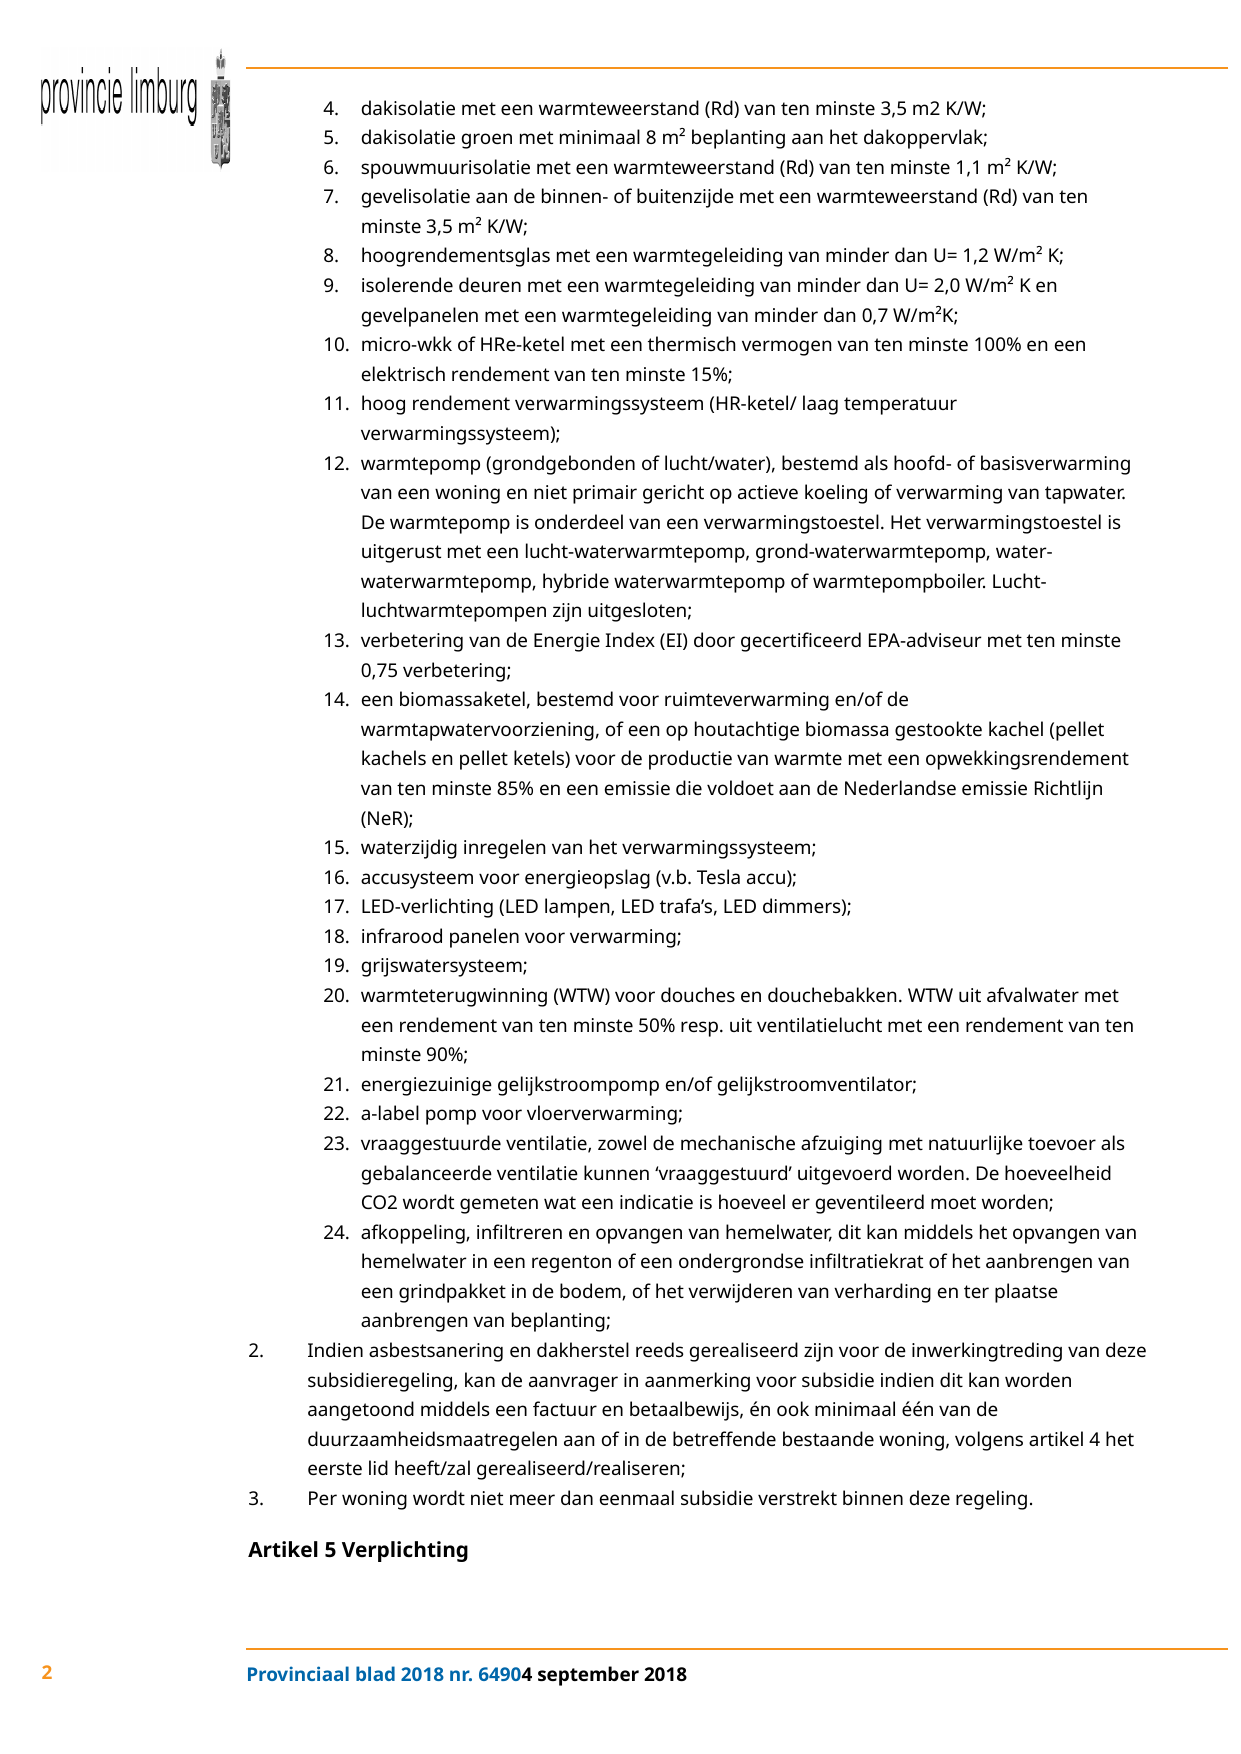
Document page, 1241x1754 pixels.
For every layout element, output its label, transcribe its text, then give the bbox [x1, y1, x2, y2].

picture [41, 47, 231, 172]
list dakisolatie met een warmteweerstand (Rd) van ten minste 3,5 m2 K/W; [323, 95, 1152, 121]
list Indien asbestsanering en dakherstel reeds gerealiseerd zijn voor de inwerkingtreding van deze subsidieregeling, kan de aanvrager in aanmerking voor subsidie indien dit kan worden aangetoond middels een factuur en betaalbewijs, én ook minimaal één van de duurzaamheidsmaatregelen aan of in de betreffende bestaande woning, volgens artikel 4 het eerste lid heeft/zal gerealiseerd/realiseren; [248, 1337, 1152, 1481]
list waterzijdig inregelen van het verwarmingssysteem; [323, 834, 1152, 860]
list afkoppeling, infiltreren en opvangen van hemelwater, dit kan middels het opvangen van hemelwater in een regenton of een ondergrondse infiltratiekrat of het aanbrengen van een grindpakket in de bodem, of het verwijderen van verharding en ter plaatse aanbrengen van beplanting; [323, 1219, 1152, 1333]
text Artikel 5 Verplichting [248, 1536, 1152, 1564]
list grijswatersysteem; [323, 953, 1152, 978]
list hoogrendementsglas met een warmtegeleiding van minder dan U= 1,2 W/m² K; [323, 243, 1152, 268]
list hoog rendement verwarmingssysteem (HR-ketel/ laag temperatuur verwarmingssysteem); [323, 391, 1152, 446]
list warmteterugwinning (WTW) voor douches en douchebakken. WTW uit afvalwater met een rendement van ten minste 50% resp. uit ventilatielucht met een rendement van ten minste 90%; [323, 982, 1152, 1067]
list energiezuinige gelijkstroompomp en/of gelijkstroomventilator; [323, 1071, 1152, 1097]
list accusysteem voor energieopslag (v.b. Tesla accu); [323, 864, 1152, 890]
list vraaggestuurde ventilatie, zowel de mechanische afzuiging met natuurlijke toevoer als gebalanceerde ventilatie kunnen ‘vraaggestuurd’ uitgevoerd worden. De hoeveelheid CO2 wordt gemeten wat een indicatie is hoeveel er geventileerd moet worden; [323, 1130, 1152, 1215]
list spouwmuurisolatie met een warmteweerstand (Rd) van ten minste 1,1 m² K/W; [323, 154, 1152, 180]
list Per woning wordt niet meer dan eenmaal subsidie verstrekt binnen deze regeling. [248, 1485, 1152, 1511]
list gevelisolatie aan de binnen- of buitenzijde met een warmteweerstand (Rd) van ten minste 3,5 m² K/W; [323, 183, 1152, 239]
list een biomassaketel, bestemd voor ruimteverwarming en/of de warmtapwatervoorziening, of een op houtachtige biomassa gestookte kachel (pellet kachels en pellet ketels) voor de productie van warmte met een opwekkingsrendement van ten minste 85% en een emissie die voldoet aan de Nederlandse emissie Richtlijn (NeR); [323, 686, 1152, 831]
list verbetering van de Energie Index (EI) door gecertificeerd EPA-adviseur met ten minste 0,75 verbetering; [323, 627, 1152, 683]
list dakisolatie groen met minimaal 8 m² beplanting aan het dakoppervlak; [323, 124, 1152, 150]
list infrarood panelen voor verwarming; [323, 923, 1152, 949]
list micro-wkk of HRe-ketel met een thermisch vermogen van ten minste 100% en een elektrisch rendement van ten minste 15%; [323, 331, 1152, 387]
list LED-verlichting (LED lampen, LED trafa’s, LED dimmers); [323, 893, 1152, 919]
list warmtepomp (grondgebonden of lucht/water), bestemd als hoofd- of basisverwarming van een woning en niet primair gericht op actieve koeling of verwarming van tapwater. De warmtepomp is onderdeel van een verwarmingstoestel. Het verwarmingstoestel is uitgerust met een lucht-waterwarmtepomp, grond-waterwarmtepomp, water-waterwarmtepomp, hybride waterwarmtepomp of warmtepompboiler. Lucht-luchtwarmtepompen zijn uitgesloten; [323, 450, 1152, 623]
list isolerende deuren met een warmtegeleiding van minder dan U= 2,0 W/m² K en gevelpanelen met een warmtegeleiding van minder dan 0,7 W/m²K; [323, 272, 1152, 328]
list a-label pomp voor vloerverwarming; [323, 1101, 1152, 1126]
